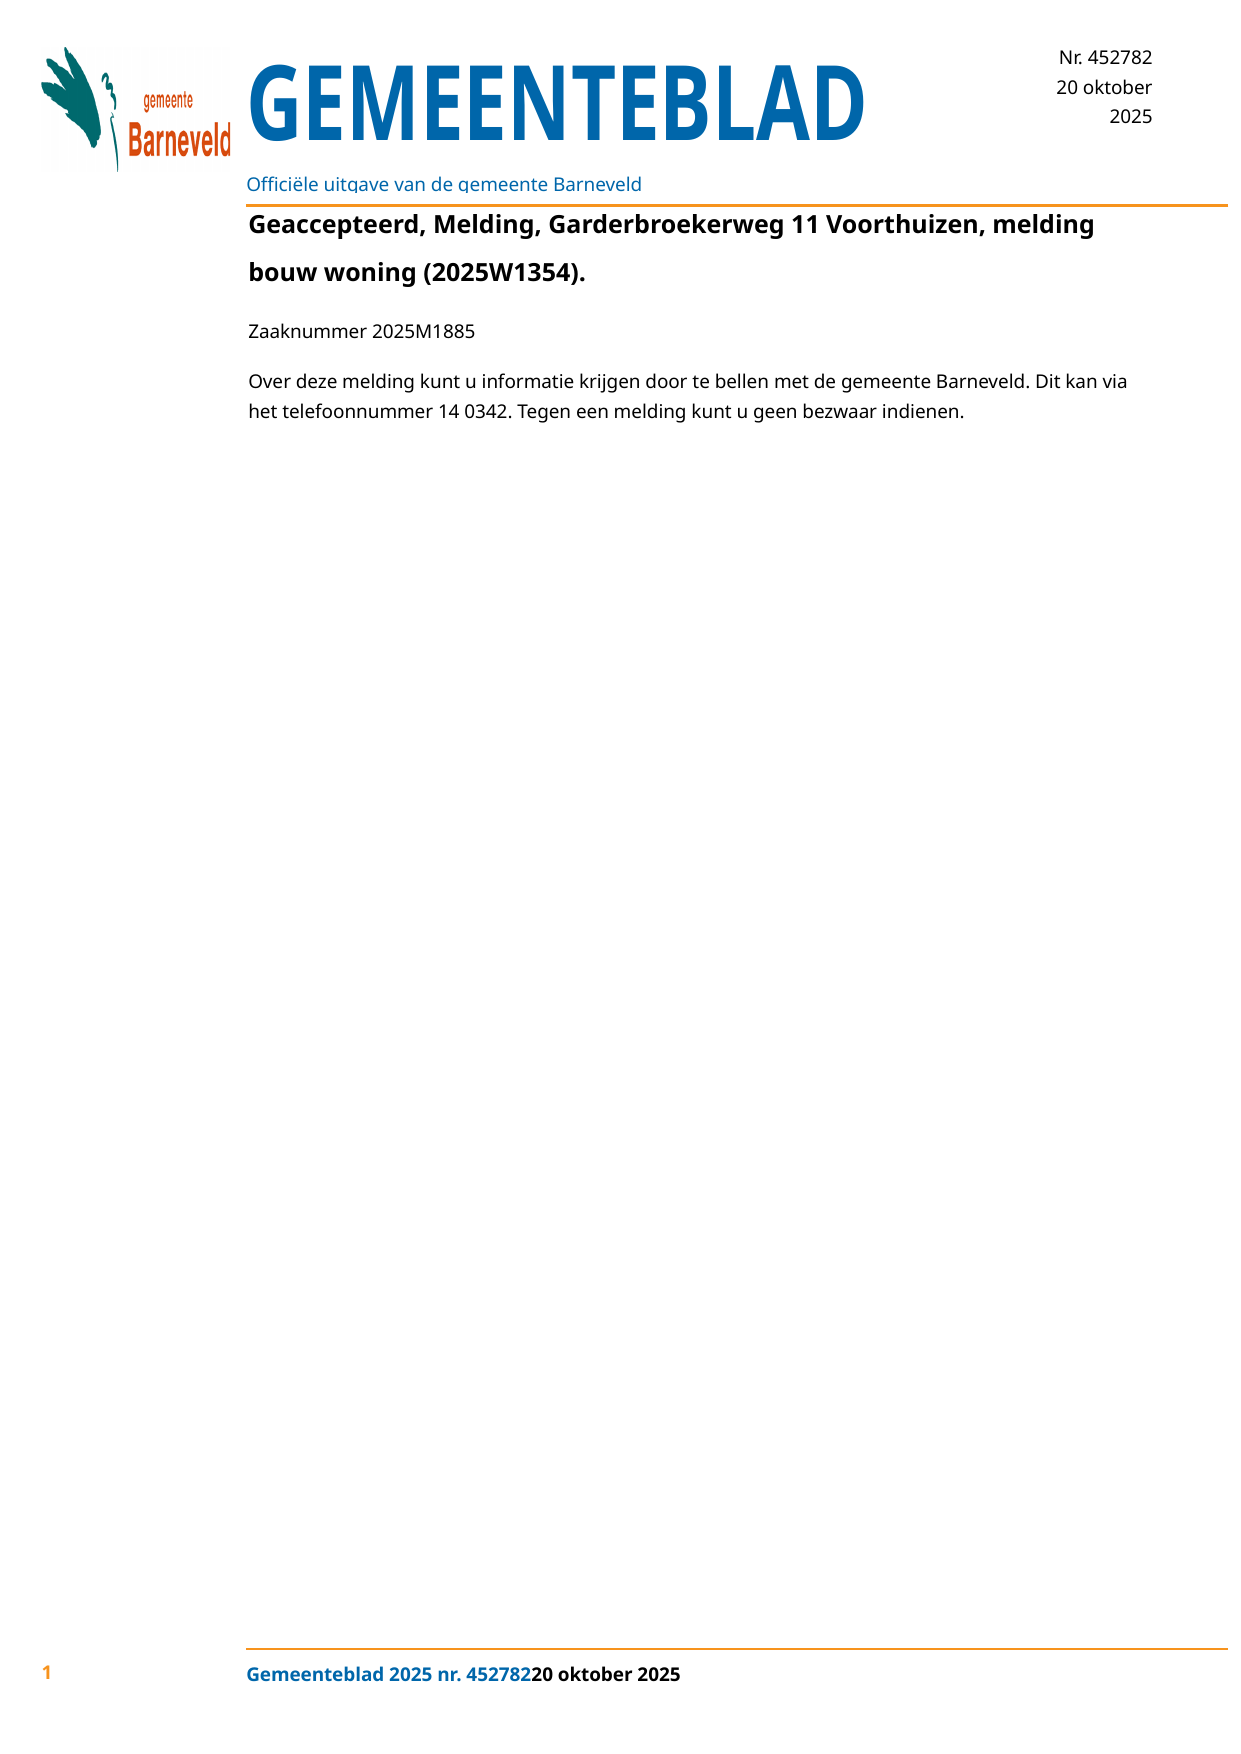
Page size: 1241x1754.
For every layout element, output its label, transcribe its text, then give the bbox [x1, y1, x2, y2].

text Geaccepteerd, Melding, Garderbroekerweg 11 Voorthuizen, melding bouw woning (2025W1354). [248, 207, 1152, 288]
text Zaaknummer 2025M1885 [248, 318, 1152, 344]
picture [41, 47, 231, 172]
text Over deze melding kunt u informatie krijgen door te bellen met de gemeente Barneveld. Dit kan via het telefoonnummer 14 0342. Tegen een melding kunt u geen bezwaar indienen. [248, 368, 1152, 424]
